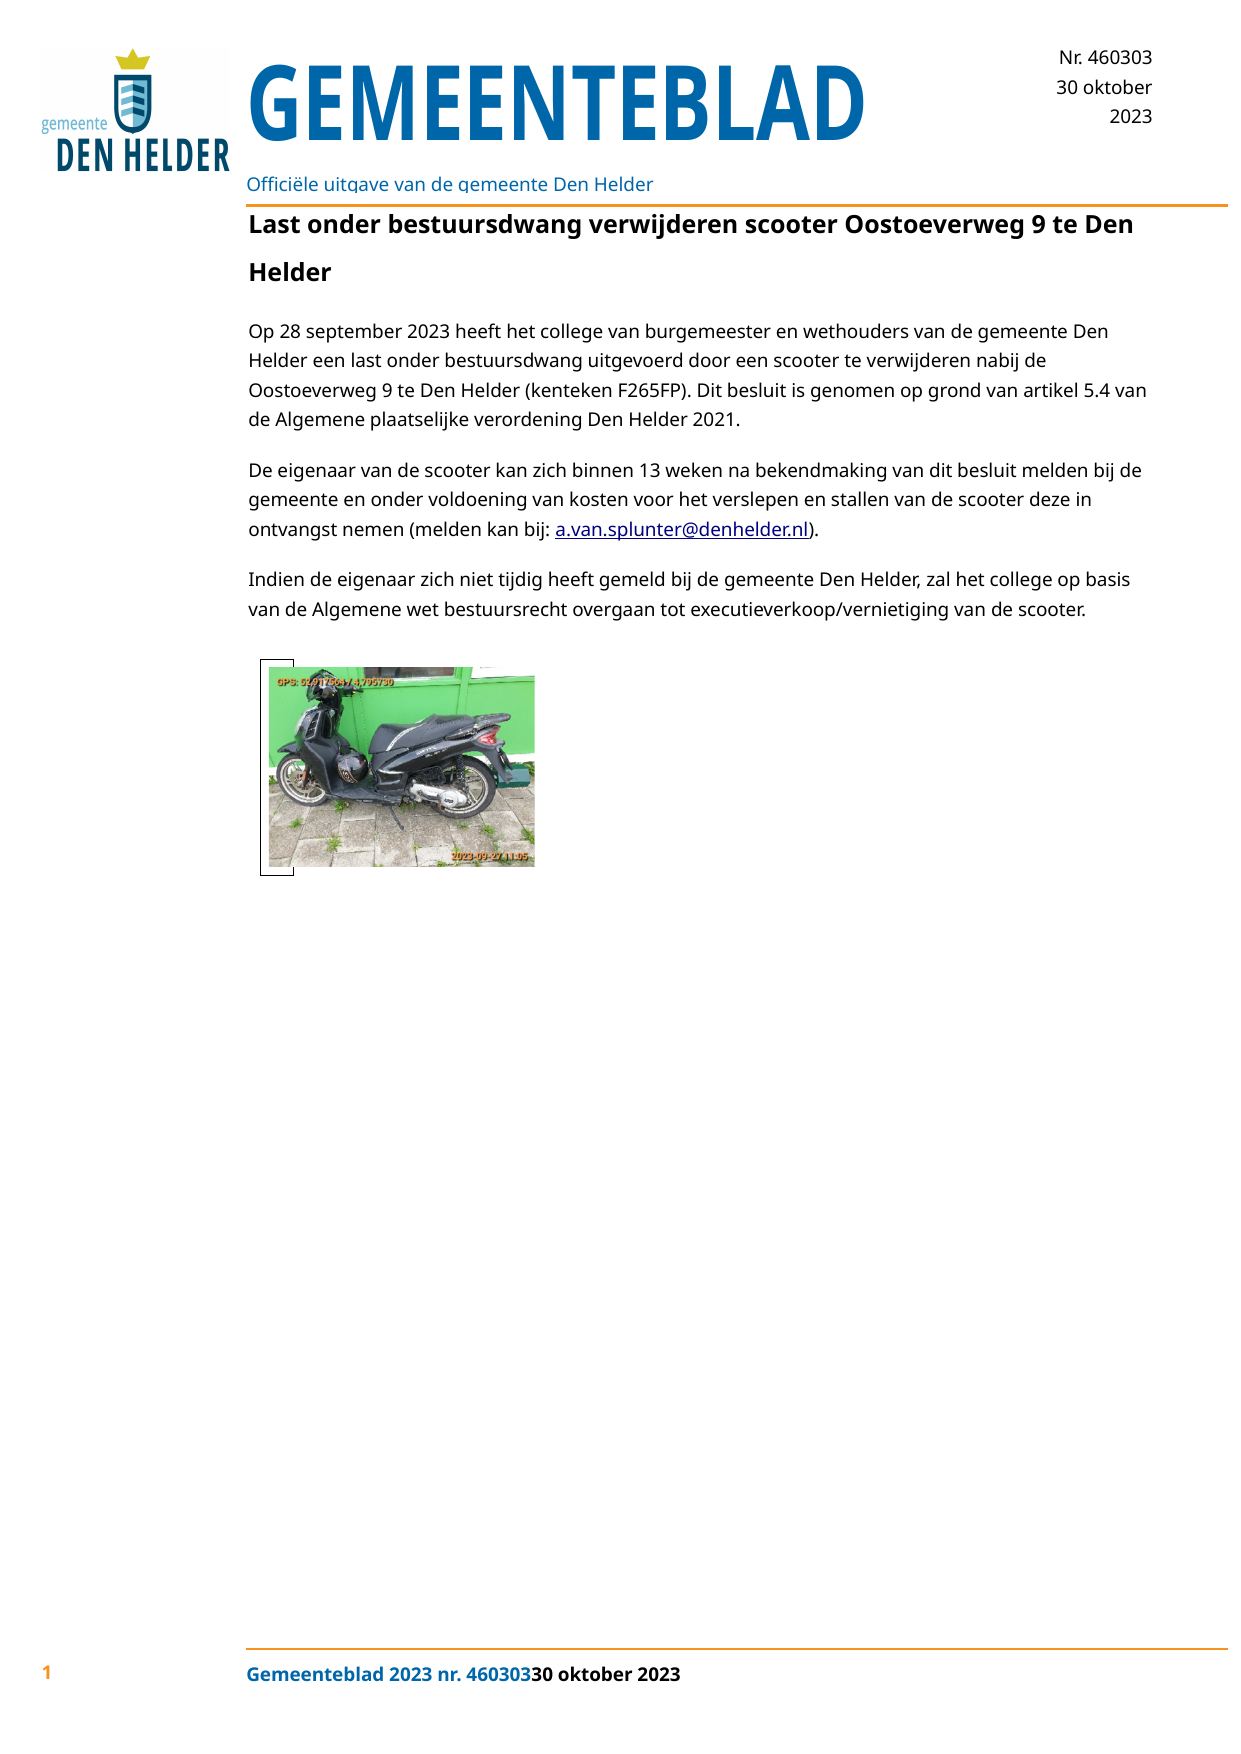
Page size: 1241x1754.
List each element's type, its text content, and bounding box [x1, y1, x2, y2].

picture [268, 667, 535, 867]
text Indien de eigenaar zich niet tijdig heeft gemeld bij de gemeente Den Helder, zal het college op basis van de Algemene wet bestuursrecht overgaan tot executieverkoop/vernietiging van de scooter. [248, 567, 1152, 622]
text De eigenaar van de scooter kan zich binnen 13 weken na bekendmaking van dit besluit melden bij de gemeente en onder voldoening van kosten voor het verslepen en stallen van de scooter deze in ontvangst nemen (melden kan bij: a.van.splunter@denhelder.nl). [248, 457, 1152, 542]
picture [220, 160, 224, 172]
text Op 28 september 2023 heeft het college van burgemeester en wethouders van de gemeente Den Helder een last onder bestuursdwang uitgevoerd door een scooter te verwijderen nabij de Oostoeverweg 9 te Den Helder (kenteken F265FP). Dit besluit is genomen op grond van artikel 5.4 van de Algemene plaatselijke verordening Den Helder 2021. [248, 318, 1152, 432]
picture [130, 157, 135, 172]
text Last onder bestuursdwang verwijderen scooter Oostoeverweg 9 te Den Helder [248, 207, 1152, 288]
picture [63, 144, 68, 165]
picture [100, 154, 106, 172]
picture [41, 47, 231, 172]
picture [182, 144, 187, 165]
